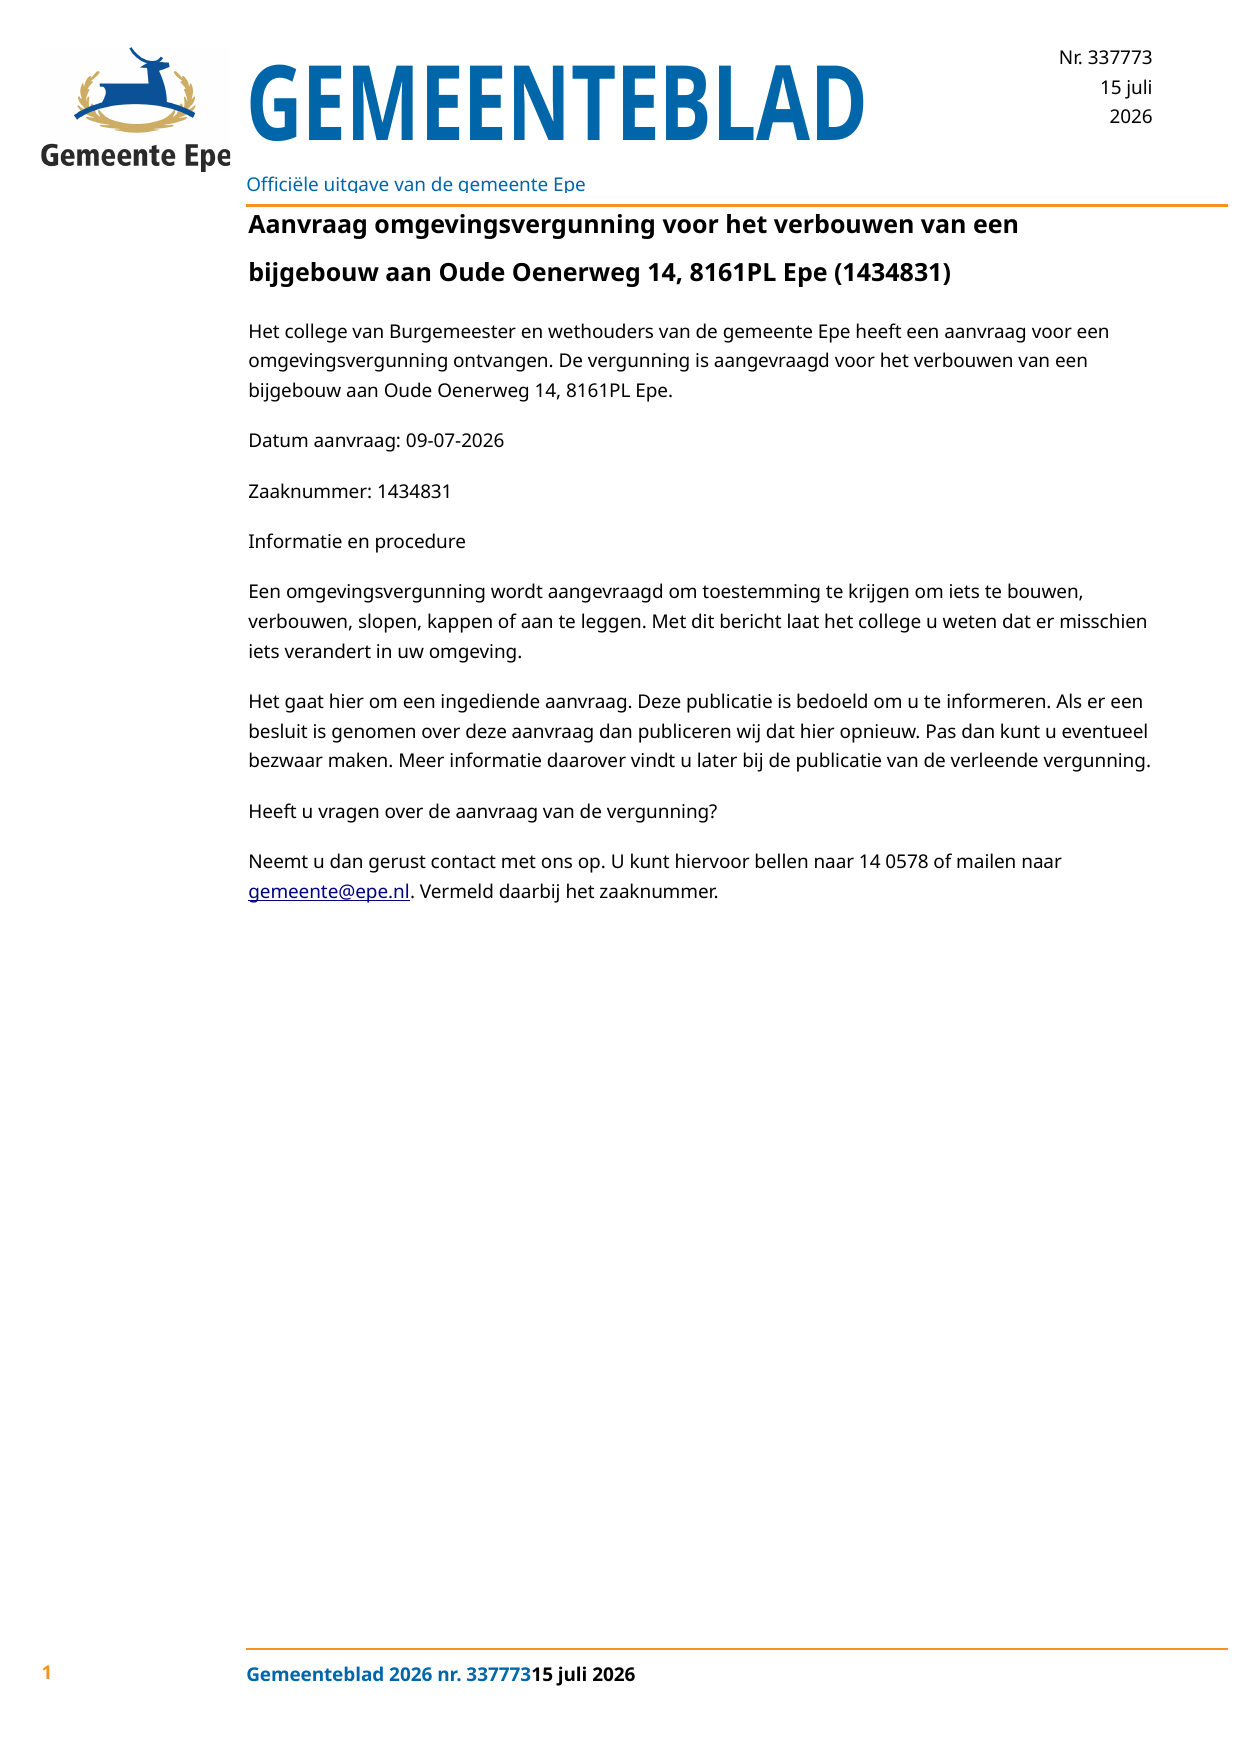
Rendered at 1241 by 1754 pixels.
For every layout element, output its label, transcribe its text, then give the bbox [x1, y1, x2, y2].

text Heeft u vragen over de aanvraag van de vergunning? [248, 798, 1152, 824]
text Zaaknummer: 1434831 [248, 478, 1152, 504]
text Datum aanvraag: 09-07-2026 [248, 427, 1152, 453]
text Aanvraag omgevingsvergunning voor het verbouwen van een bijgebouw aan Oude Oenerweg 14, 8161PL Epe (1434831) [248, 207, 1152, 288]
text Het gaat hier om een ingediende aanvraag. Deze publicatie is bedoeld om u te informeren. Als er een besluit is genomen over deze aanvraag dan publiceren wij dat hier opnieuw. Pas dan kunt u eventueel bezwaar maken. Meer informatie daarover vindt u later bij de publicatie van de verleende vergunning. [248, 688, 1152, 773]
text Neemt u dan gerust contact met ons op. U kunt hiervoor bellen naar 14 0578 of mailen naar gemeente@epe.nl. Vermeld daarbij het zaaknummer. [248, 848, 1152, 904]
text Informatie en procedure [248, 528, 1152, 554]
text Het college van Burgemeester en wethouders van de gemeente Epe heeft een aanvraag voor een omgevingsvergunning ontvangen. De vergunning is aangevraagd voor het verbouwen van een bijgebouw aan Oude Oenerweg 14, 8161PL Epe. [248, 318, 1152, 403]
picture [41, 47, 231, 172]
text Een omgevingsvergunning wordt aangevraagd om toestemming te krijgen om iets te bouwen, verbouwen, slopen, kappen of aan te leggen. Met dit bericht laat het college u weten dat er misschien iets verandert in uw omgeving. [248, 579, 1152, 664]
